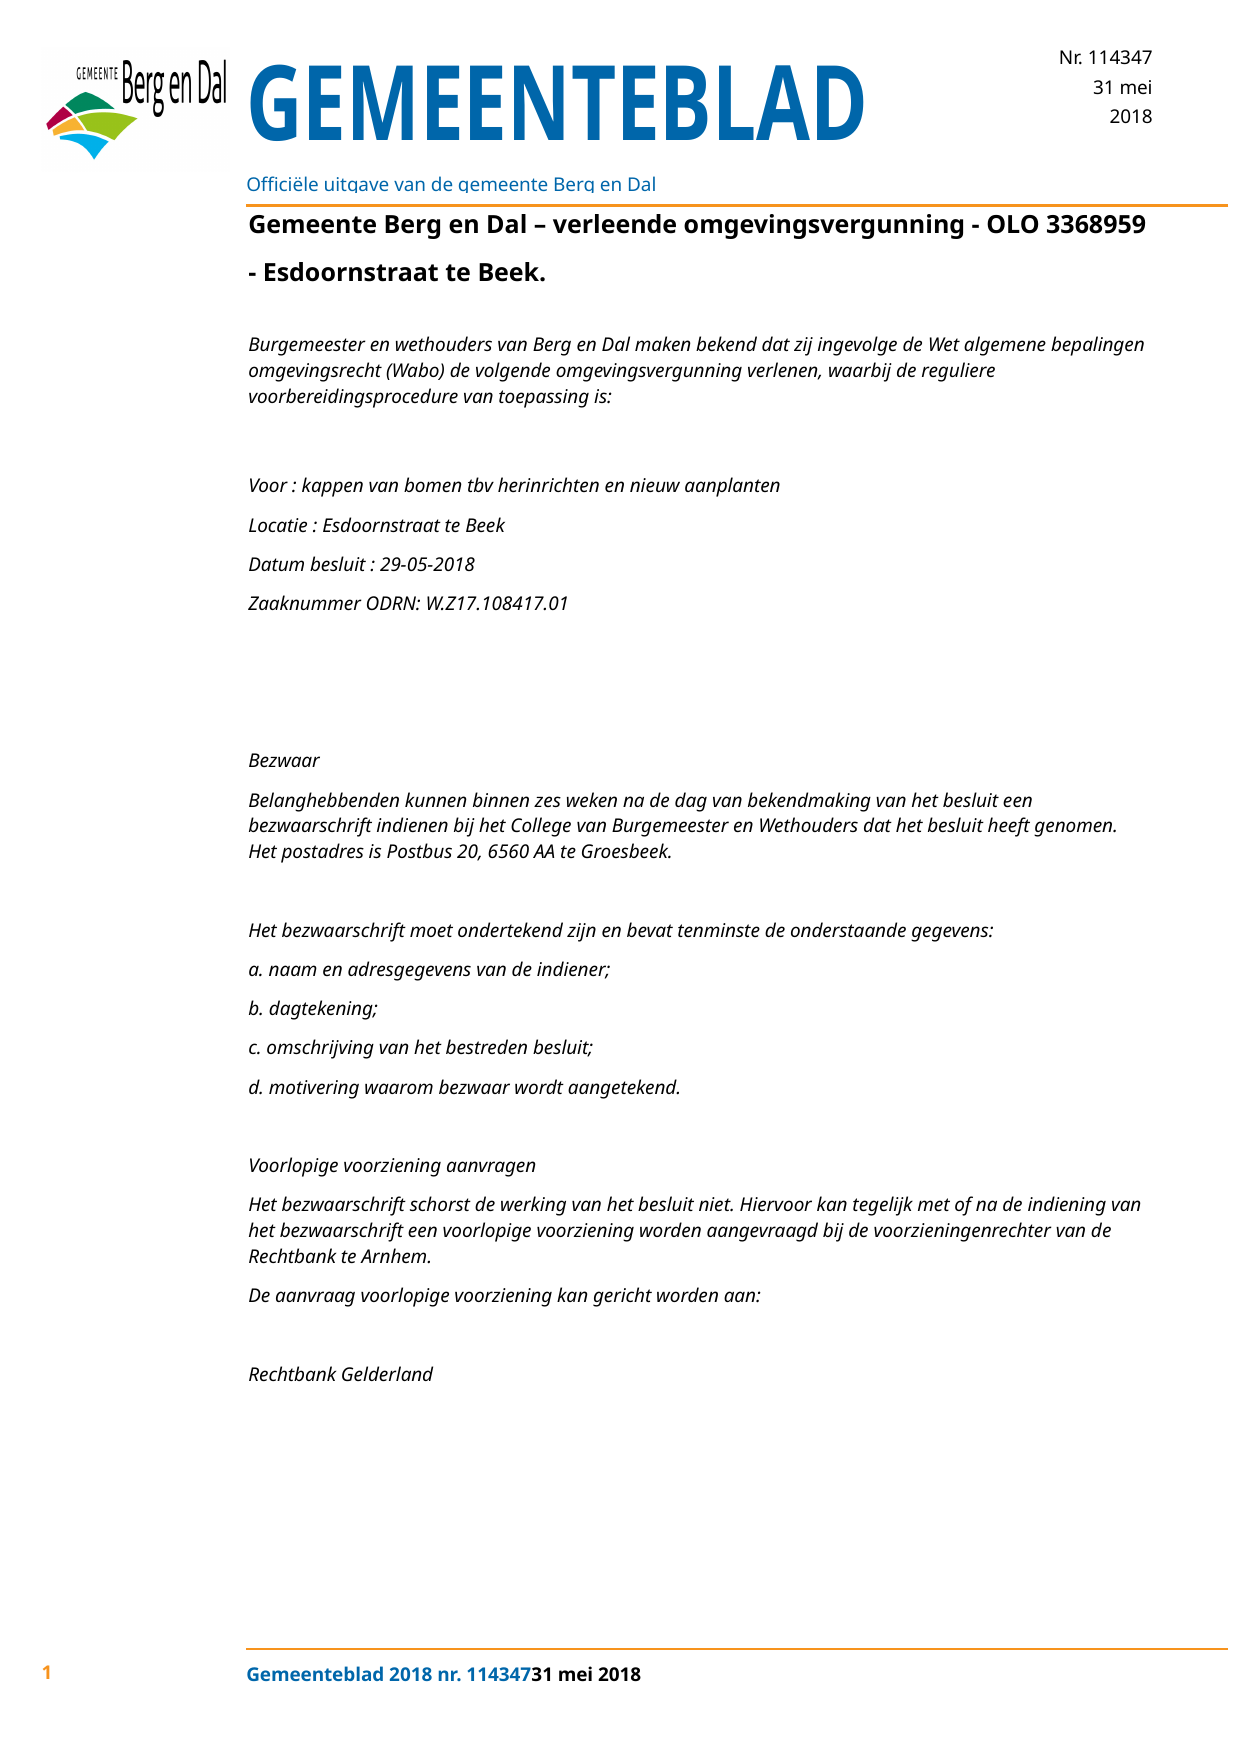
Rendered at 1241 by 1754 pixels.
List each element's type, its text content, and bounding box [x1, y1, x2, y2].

text Rechtbank Gelderland [248, 1361, 1152, 1387]
text Het bezwaarschrift schorst de werking van het besluit niet. Hiervoor kan tegelijk met of na de indiening van het bezwaarschrift een voorlopige voorziening worden aangevraagd bij de voorzieningenrechter van de Rechtbank te Arnhem. [248, 1192, 1152, 1269]
text Voor : kappen van bomen tbv herinrichten en nieuw aanplanten [248, 473, 1152, 498]
text d. motivering waarom bezwaar wordt aangetekend. [248, 1074, 1152, 1099]
picture [41, 47, 231, 172]
text Zaaknummer ODRN: W.Z17.108417.01 [248, 590, 1152, 616]
text c. omschrijving van het bestreden besluit; [248, 1034, 1152, 1060]
text Bezwaar [248, 747, 1152, 773]
text Het bezwaarschrift moet ondertekend zijn en bevat tenminste de onderstaande gegevens: [248, 917, 1152, 942]
text Burgemeester en wethouders van Berg en Dal maken bekend dat zij ingevolge de Wet algemene bepalingen omgevingsrecht (Wabo) de volgende omgevingsvergunning verlenen, waarbij de reguliere voorbereidingsprocedure van toepassing is: [248, 331, 1152, 409]
text Gemeente Berg en Dal – verleende omgevingsvergunning - OLO 3368959 - Esdoornstraat te Beek. [248, 207, 1152, 288]
text Locatie : Esdoornstraat te Beek [248, 512, 1152, 538]
text Voorlopige voorziening aanvragen [248, 1152, 1152, 1178]
text Belanghebbenden kunnen binnen zes weken na de dag van bekendmaking van het besluit een bezwaarschrift indienen bij het College van Burgemeester en Wethouders dat het besluit heeft genomen. Het postadres is Postbus 20, 6560 AA te Groesbeek. [248, 787, 1152, 864]
text Datum besluit : 29-05-2018 [248, 551, 1152, 577]
text De aanvraag voorlopige voorziening kan gericht worden aan: [248, 1282, 1152, 1308]
text a. naam en adresgegevens van de indiener; [248, 956, 1152, 982]
text b. dagtekening; [248, 995, 1152, 1021]
